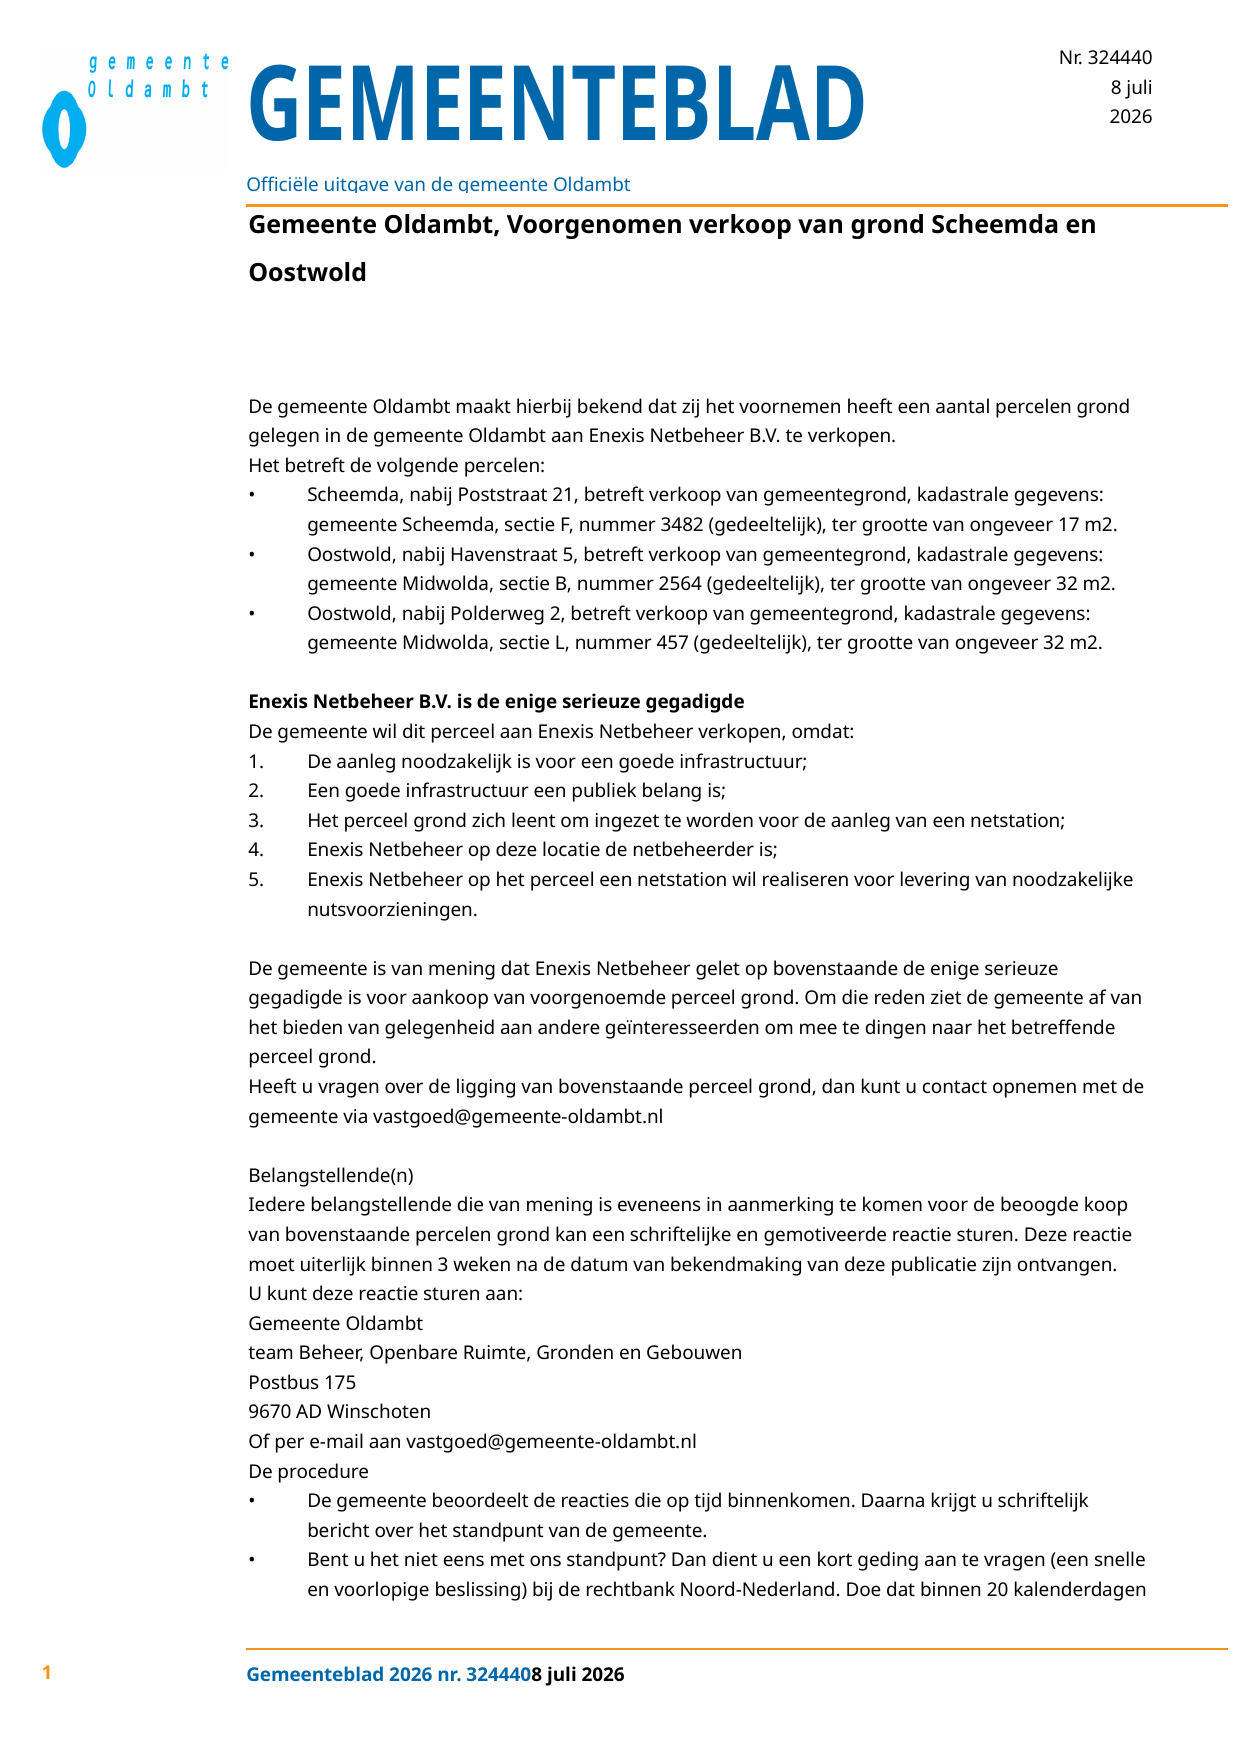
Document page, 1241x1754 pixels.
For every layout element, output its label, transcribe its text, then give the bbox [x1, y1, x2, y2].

text Gemeente Oldambt [248, 1310, 1152, 1336]
list Een goede infrastructuur een publiek belang is; [248, 777, 1152, 803]
list De aanleg noodzakelijk is voor een goede infrastructuur; [248, 748, 1152, 774]
list Enexis Netbeheer op het perceel een netstation wil realiseren voor levering van noodzakelijke nutsvoorzieningen. [248, 866, 1152, 922]
text Of per e-mail aan vastgoed@gemeente-oldambt.nl [248, 1428, 1152, 1454]
text team Beheer, Openbare Ruimte, Gronden en Gebouwen [248, 1339, 1152, 1365]
list Oostwold, nabij Havenstraat 5, betreft verkoop van gemeentegrond, kadastrale gegevens: gemeente Midwolda, sectie B, nummer 2564 (gedeeltelijk), ter grootte van ongeveer 32 m2. [248, 541, 1152, 596]
text De procedure [248, 1458, 1152, 1484]
text De gemeente wil dit perceel aan Enexis Netbeheer verkopen, omdat: [248, 718, 1152, 744]
text Iedere belangstellende die van mening is eveneens in aanmerking te komen voor de beoogde koop van bovenstaande percelen grond kan een schriftelijke en gemotiveerde reactie sturen. Deze reactie moet uiterlijk binnen 3 weken na de datum van bekendmaking van deze publicatie zijn ontvangen. [248, 1192, 1152, 1277]
list Bent u het niet eens met ons standpunt? Dan dient u een kort geding aan te vragen (een snelle en voorlopige beslissing) bij de rechtbank Noord-Nederland. Doe dat binnen 20 kalenderdagen [248, 1547, 1152, 1602]
text De gemeente Oldambt maakt hierbij bekend dat zij het voornemen heeft een aantal percelen grond gelegen in de gemeente Oldambt aan Enexis Netbeheer B.V. te verkopen. [248, 393, 1152, 448]
list Enexis Netbeheer op deze locatie de netbeheerder is; [248, 837, 1152, 862]
list Scheemda, nabij Poststraat 21, betreft verkoop van gemeentegrond, kadastrale gegevens: gemeente Scheemda, sectie F, nummer 3482 (gedeeltelijk), ter grootte van ongeveer 17 m2. [248, 482, 1152, 537]
text 9670 AD Winschoten [248, 1399, 1152, 1424]
picture [41, 47, 231, 172]
list De gemeente beoordeelt de reacties die op tijd binnenkomen. Daarna krijgt u schriftelijk bericht over het standpunt van de gemeente. [248, 1487, 1152, 1543]
text Gemeente Oldambt, Voorgenomen verkoop van grond Scheemda en Oostwold [248, 207, 1152, 288]
text Heeft u vragen over de ligging van bovenstaande perceel grond, dan kunt u contact opnemen met de gemeente via vastgoed@gemeente-oldambt.nl [248, 1073, 1152, 1129]
text Enexis Netbeheer B.V. is de enige serieuze gegadigde [248, 689, 1152, 714]
text De gemeente is van mening dat Enexis Netbeheer gelet op bovenstaande de enige serieuze gegadigde is voor aankoop van voorgenoemde perceel grond. Om die reden ziet de gemeente af van het bieden van gelegenheid aan andere geïnteresseerden om mee te dingen naar het betreffende perceel grond. [248, 955, 1152, 1069]
list Het perceel grond zich leent om ingezet te worden voor de aanleg van een netstation; [248, 807, 1152, 833]
text Belangstellende(n) [248, 1162, 1152, 1188]
text Het betreft de volgende percelen: [248, 452, 1152, 478]
list Oostwold, nabij Polderweg 2, betreft verkoop van gemeentegrond, kadastrale gegevens: gemeente Midwolda, sectie L, nummer 457 (gedeeltelijk), ter grootte van ongeveer 32 m2. [248, 600, 1152, 655]
text U kunt deze reactie sturen aan: [248, 1280, 1152, 1306]
text Postbus 175 [248, 1369, 1152, 1395]
